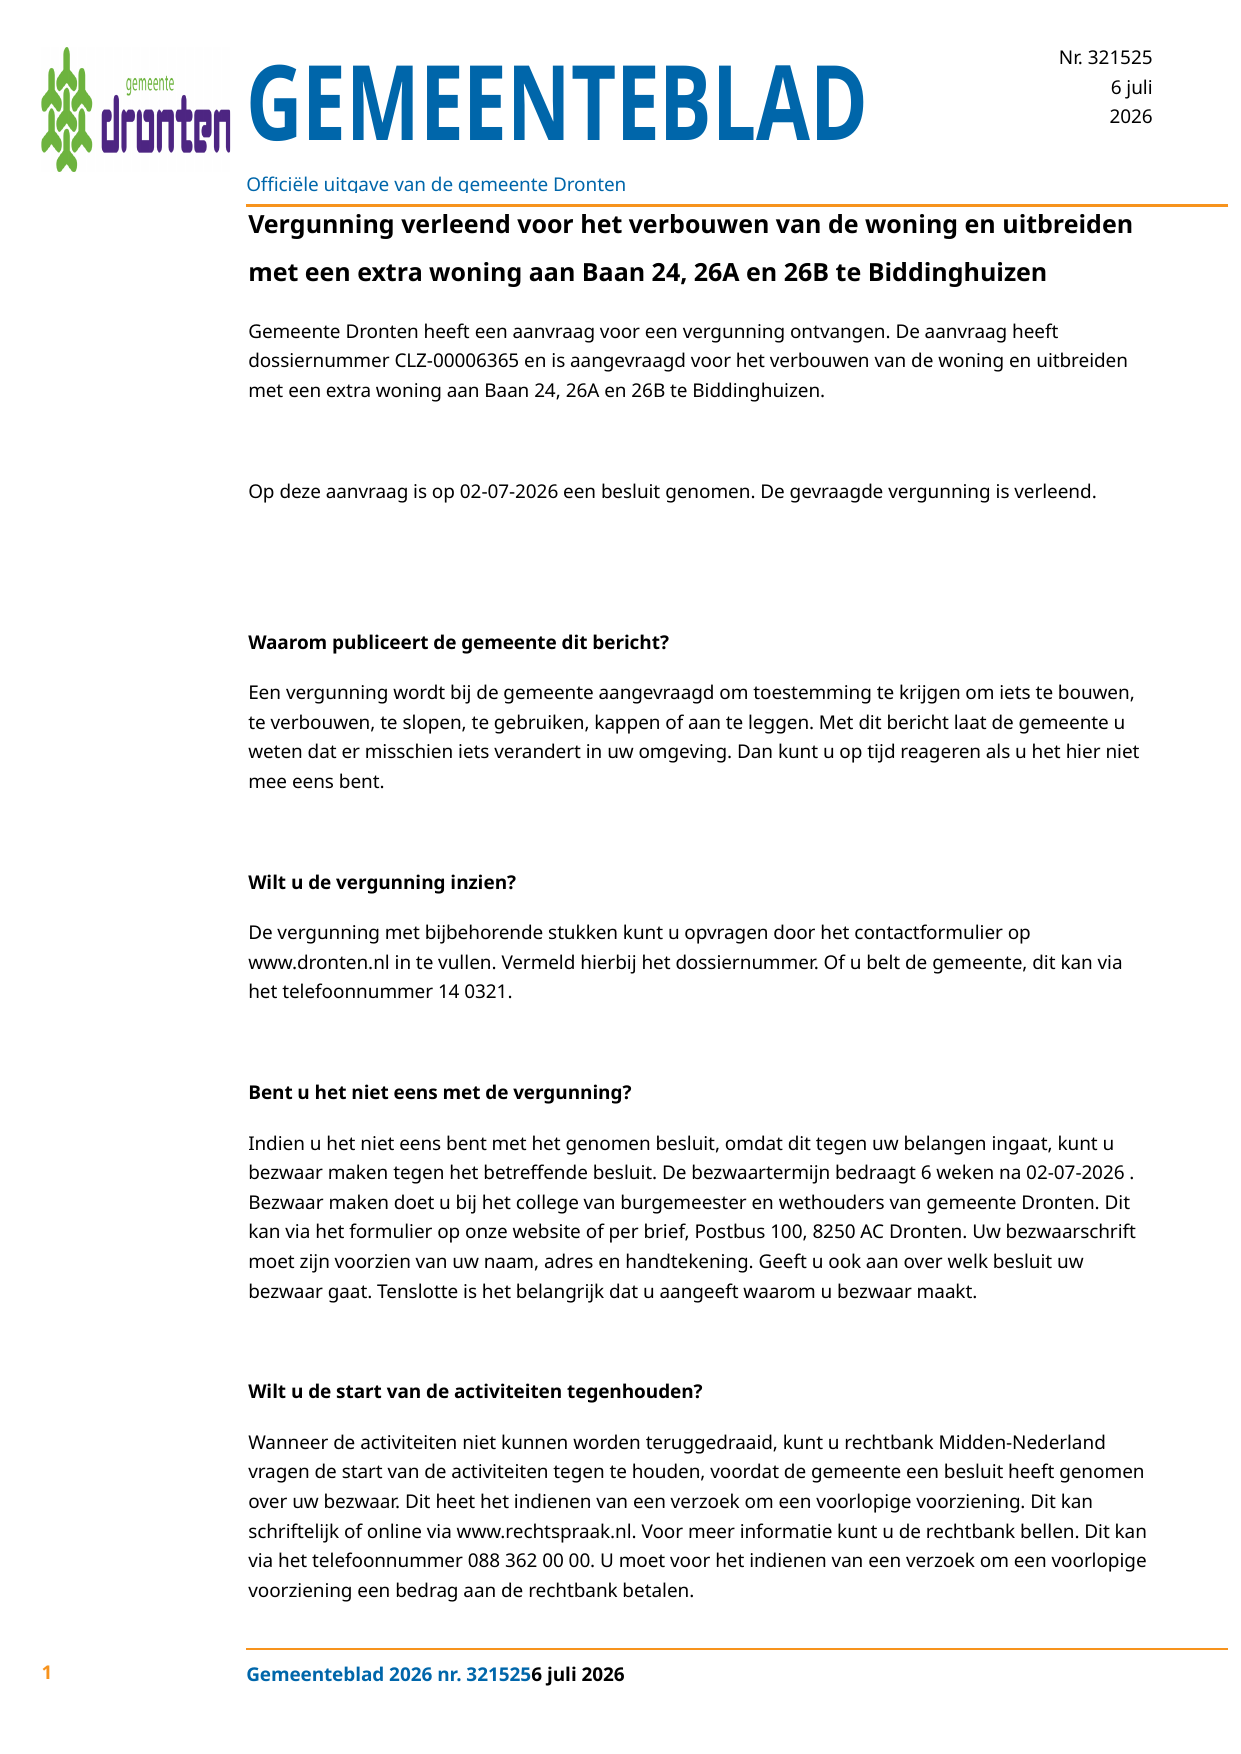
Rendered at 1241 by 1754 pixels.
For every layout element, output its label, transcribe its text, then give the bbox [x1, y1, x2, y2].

text Gemeente Dronten heeft een aanvraag voor een vergunning ontvangen. De aanvraag heeft dossiernummer CLZ-00006365 en is aangevraagd voor het verbouwen van de woning en uitbreiden met een extra woning aan Baan 24, 26A en 26B te Biddinghuizen. [248, 318, 1152, 403]
text De vergunning met bijbehorende stukken kunt u opvragen door het contactformulier op www.dronten.nl in te vullen. Vermeld hierbij het dossiernummer. Of u belt de gemeente, dit kan via het telefoonnummer 14 0321. [248, 919, 1152, 1004]
text Wanneer de activiteiten niet kunnen worden teruggedraaid, kunt u rechtbank Midden-Nederland vragen de start van de activiteiten tegen te houden, voordat de gemeente een besluit heeft genomen over uw bezwaar. Dit heet het indienen van een verzoek om een voorlopige voorziening. Dit kan schriftelijk of online via www.rechtspraak.nl. Voor meer informatie kunt u de rechtbank bellen. Dit kan via het telefoonnummer 088 362 00 00. U moet voor het indienen van een verzoek om een voorlopige voorziening een bedrag aan de rechtbank betalen. [248, 1429, 1152, 1603]
picture [41, 47, 231, 172]
text Bent u het niet eens met de vergunning? [248, 1079, 1152, 1105]
text Een vergunning wordt bij de gemeente aangevraagd om toestemming te krijgen om iets te bouwen, te verbouwen, te slopen, te gebruiken, kappen of aan te leggen. Met dit bericht laat de gemeente u weten dat er misschien iets verandert in uw omgeving. Dan kunt u op tijd reageren als u het hier niet mee eens bent. [248, 679, 1152, 794]
text Waarom publiceert de gemeente dit bericht? [248, 629, 1152, 655]
text Op deze aanvraag is op 02-07-2026 een besluit genomen. De gevraagde vergunning is verleend. [248, 478, 1152, 504]
text Vergunning verleend voor het verbouwen van de woning en uitbreiden met een extra woning aan Baan 24, 26A en 26B te Biddinghuizen [248, 207, 1152, 288]
text Wilt u de vergunning inzien? [248, 869, 1152, 895]
text Wilt u de start van de activiteiten tegenhouden? [248, 1379, 1152, 1404]
text Indien u het niet eens bent met het genomen besluit, omdat dit tegen uw belangen ingaat, kunt u bezwaar maken tegen het betreffende besluit. De bezwaartermijn bedraagt 6 weken na 02-07-2026 . Bezwaar maken doet u bij het college van burgemeester en wethouders van gemeente Dronten. Dit kan via het formulier op onze website of per brief, Postbus 100, 8250 AC Dronten. Uw bezwaarschrift moet zijn voorzien van uw naam, adres en handtekening. Geeft u ook aan over welk besluit uw bezwaar gaat. Tenslotte is het belangrijk dat u aangeeft waarom u bezwaar maakt. [248, 1130, 1152, 1304]
